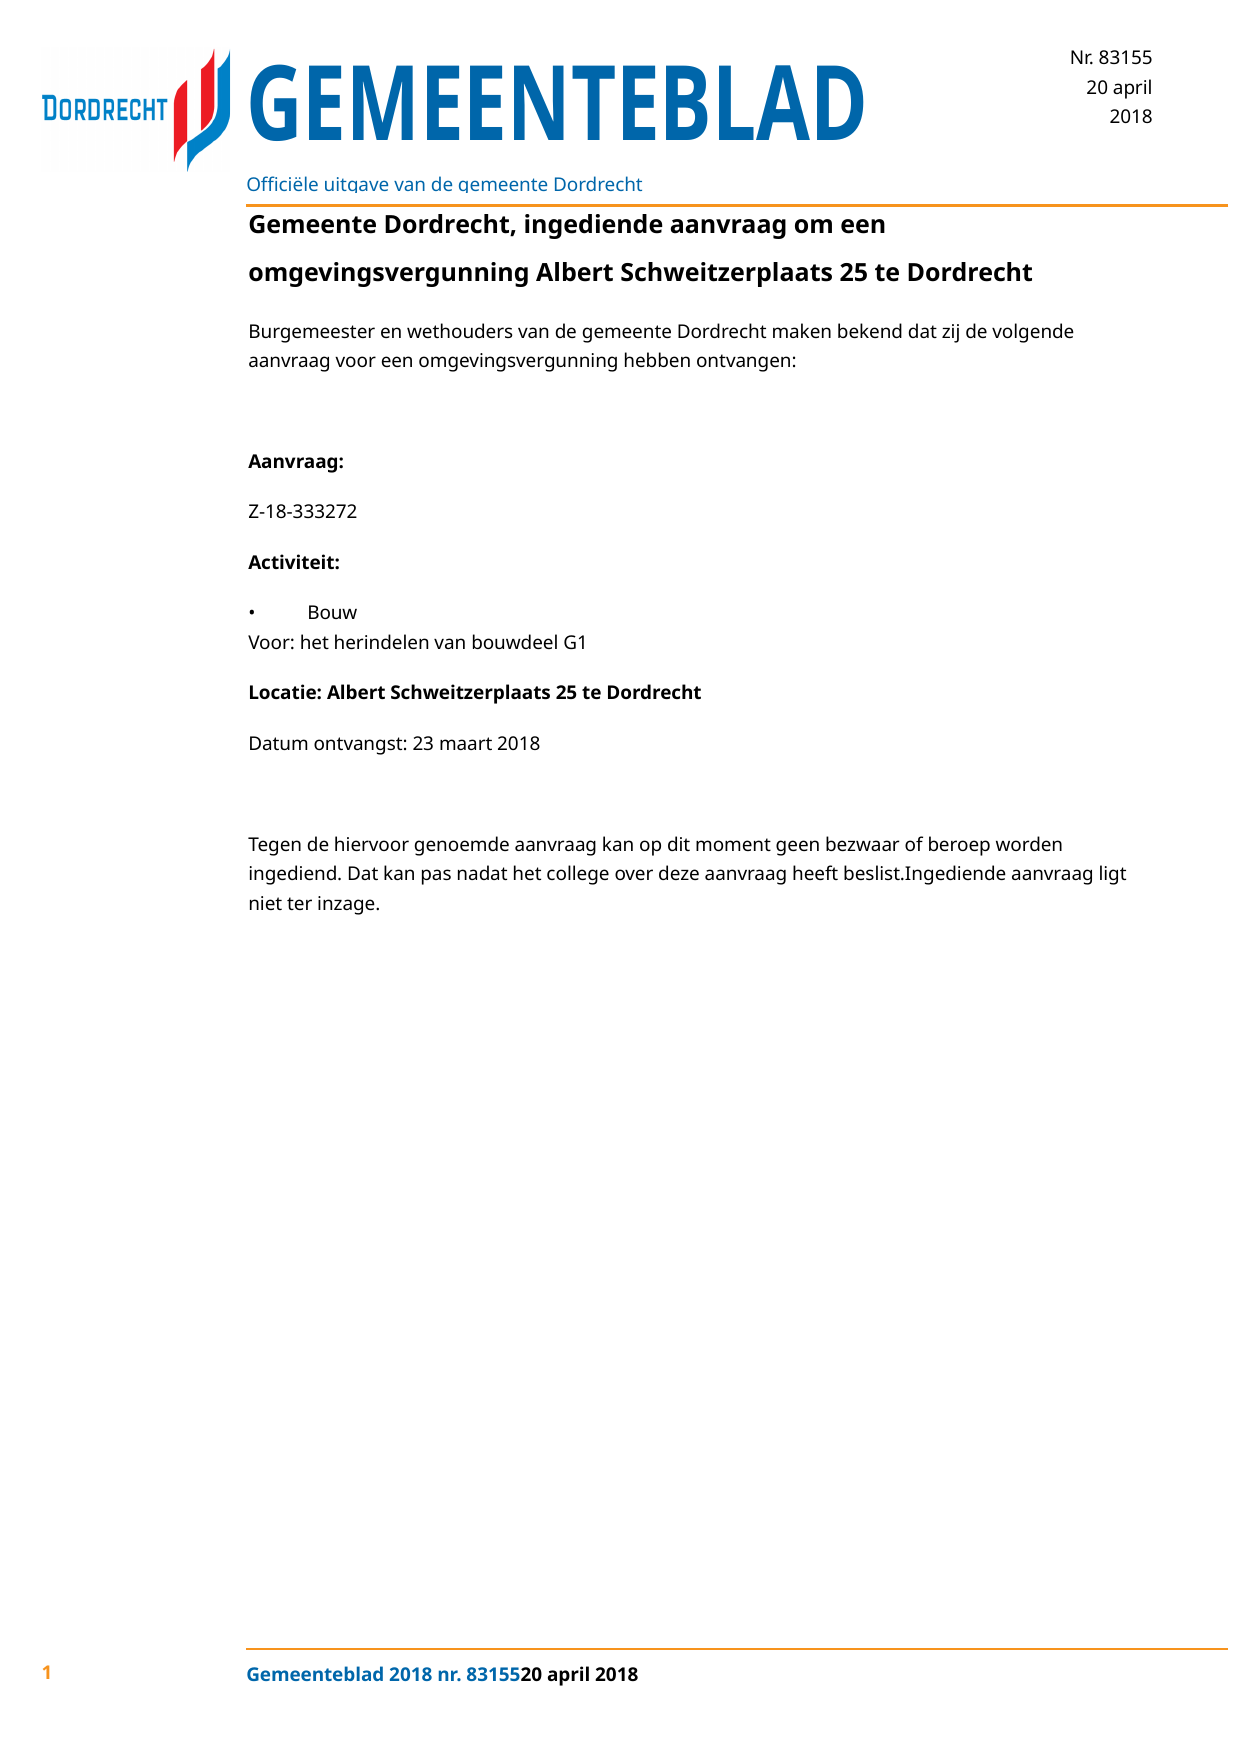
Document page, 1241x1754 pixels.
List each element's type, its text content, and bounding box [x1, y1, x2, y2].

text Aanvraag: [248, 448, 1152, 474]
text Activiteit: [248, 549, 1152, 575]
picture [41, 47, 231, 172]
text Voor: het herindelen van bouwdeel G1 [248, 629, 1152, 655]
text Locatie: Albert Schweitzerplaats 25 te Dordrecht [248, 679, 1152, 705]
text Gemeente Dordrecht, ingediende aanvraag om een omgevingsvergunning Albert Schweitzerplaats 25 te Dordrecht [248, 207, 1152, 288]
list Bouw [248, 599, 1152, 625]
text Burgemeester en wethouders van de gemeente Dordrecht maken bekend dat zij de volgende aanvraag voor een omgevingsvergunning hebben ontvangen: [248, 318, 1152, 373]
text Tegen de hiervoor genoemde aanvraag kan op dit moment geen bezwaar of beroep worden ingediend. Dat kan pas nadat het college over deze aanvraag heeft beslist.Ingediende aanvraag ligt niet ter inzage. [248, 831, 1152, 916]
text Z-18-333272 [248, 499, 1152, 524]
text Datum ontvangst: 23 maart 2018 [248, 730, 1152, 756]
